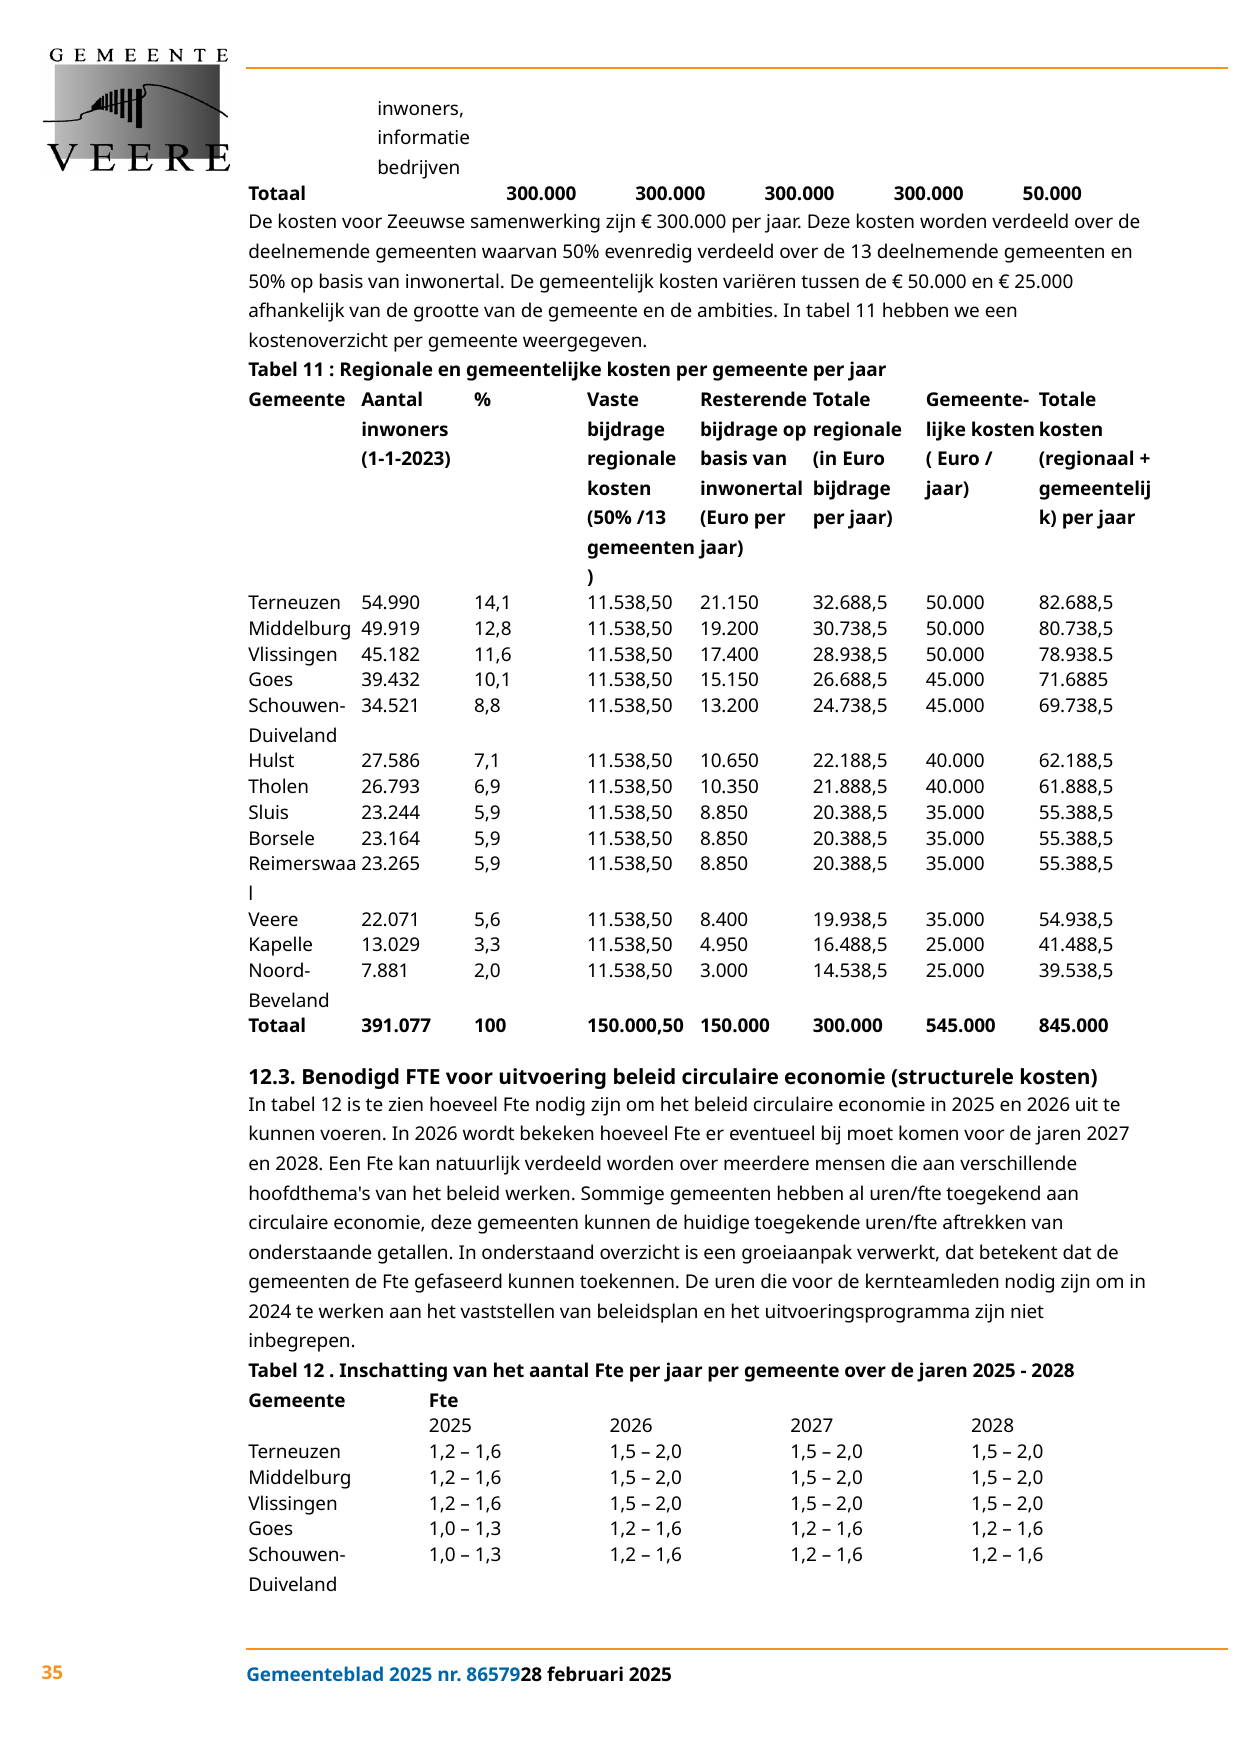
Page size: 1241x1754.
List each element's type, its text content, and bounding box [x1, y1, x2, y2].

table_cell 45.000 [926, 667, 1038, 692]
table_cell 11,6 [474, 641, 587, 667]
table_cell Totaal [248, 180, 377, 205]
table_cell 2027 [790, 1413, 971, 1438]
table_cell 23.164 [361, 825, 474, 851]
table_cell 26.793 [361, 774, 474, 799]
table_cell 21.888,5 [813, 774, 926, 799]
table_cell 55.388,5 [1039, 825, 1152, 851]
text In tabel 12 is te zien hoeveel Fte nodig zijn om het beleid circulaire economie in 2025 en 2026 uit te kunnen voeren. In 2026 wordt bekeken hoeveel Fte er eventueel bij moet komen voor de jaren 2027 en 2028. Een Fte kan natuurlijk verdeeld worden over meerdere mensen die aan verschillende hoofdthema's van het beleid werken. Sommige gemeenten hebben al uren/fte toegekend aan circulaire economie, deze gemeenten kunnen de huidige toegekende uren/fte aftrekken van onderstaande getallen. In onderstaand overzicht is een groeiaanpak verwerkt, dat betekent dat de gemeenten de Fte gefaseerd kunnen toekennen. De uren die voor de kernteamleden nodig zijn om in 2024 te werken aan het vaststellen van beleidsplan en het uitvoeringsprogramma zijn niet inbegrepen. [248, 1091, 1152, 1353]
table_cell Vlissingen [248, 641, 361, 667]
table_cell 54.990 [361, 590, 474, 615]
table_cell 16.488,5 [813, 932, 926, 957]
table_cell 1,5 – 2,0 [609, 1490, 790, 1516]
table_cell 50.000 [1023, 180, 1152, 205]
table_cell 7,1 [474, 748, 587, 773]
table_cell 45.182 [361, 641, 474, 667]
table_cell 1,2 – 1,6 [971, 1541, 1152, 1597]
table_cell 78.938.5 [1039, 641, 1152, 667]
table_cell 11.538,50 [587, 774, 700, 799]
table_cell [248, 95, 377, 180]
table_cell 62.188,5 [1039, 748, 1152, 773]
table_cell Goes [248, 1516, 429, 1541]
table_cell 150.000 [700, 1013, 813, 1038]
table_cell 15.150 [700, 667, 813, 692]
table_cell 150.000,50 [587, 1013, 700, 1038]
table_cell Kapelle [248, 932, 361, 957]
table_cell 1,2 – 1,6 [971, 1516, 1152, 1541]
table_cell 21.150 [700, 590, 813, 615]
table_cell 25.000 [926, 932, 1038, 957]
table_cell 41.488,5 [1039, 932, 1152, 957]
table_cell 8,8 [474, 693, 587, 748]
table_cell 11.538,50 [587, 906, 700, 932]
table_cell 3.000 [700, 958, 813, 1013]
table_cell [506, 95, 635, 180]
table_cell 13.200 [700, 693, 813, 748]
table_cell 45.000 [926, 693, 1038, 748]
table_cell 5,9 [474, 825, 587, 851]
table_cell 32.688,5 [813, 590, 926, 615]
table_cell 55.388,5 [1039, 851, 1152, 906]
table_cell 34.521 [361, 693, 474, 748]
table_cell 40.000 [926, 774, 1038, 799]
table_cell 10,1 [474, 667, 587, 692]
table_cell 50.000 [926, 615, 1038, 641]
table_cell Hulst [248, 748, 361, 773]
table_header Gemeente [248, 386, 361, 589]
table_cell 1,2 – 1,6 [609, 1541, 790, 1597]
table_cell 19.938,5 [813, 906, 926, 932]
table_cell 39.432 [361, 667, 474, 692]
table_cell 82.688,5 [1039, 590, 1152, 615]
table_cell 80.738,5 [1039, 615, 1152, 641]
table_cell 24.738,5 [813, 693, 926, 748]
table_cell 49.919 [361, 615, 474, 641]
table_cell 11.538,50 [587, 958, 700, 1013]
table_cell [635, 95, 764, 180]
table_cell 2025 [429, 1413, 609, 1438]
table_cell inwoners, informatie bedrijven [377, 95, 506, 180]
table_cell 20.388,5 [813, 851, 926, 906]
table_cell 5,6 [474, 906, 587, 932]
table_cell 8.850 [700, 851, 813, 906]
table_cell 39.538,5 [1039, 958, 1152, 1013]
table_cell 300.000 [894, 180, 1022, 205]
table_cell 50.000 [926, 590, 1038, 615]
table_cell 11.538,50 [587, 799, 700, 825]
table_cell 1,2 – 1,6 [429, 1464, 609, 1490]
table_cell 10.350 [700, 774, 813, 799]
table_cell 30.738,5 [813, 615, 926, 641]
table_cell 1,2 – 1,6 [429, 1490, 609, 1516]
table_cell [377, 180, 506, 205]
table_cell 20.388,5 [813, 799, 926, 825]
table_cell 61.888,5 [1039, 774, 1152, 799]
table_cell 1,5 – 2,0 [790, 1464, 971, 1490]
table_header Fte [429, 1387, 1152, 1413]
table_cell 23.244 [361, 799, 474, 825]
table_header Totale kosten (regionaal + gemeentelijk) per jaar [1039, 386, 1152, 589]
table_cell Terneuzen [248, 1438, 429, 1464]
table_cell 1,2 – 1,6 [790, 1541, 971, 1597]
table_cell 1,5 – 2,0 [609, 1464, 790, 1490]
table_cell 1,5 – 2,0 [609, 1438, 790, 1464]
table_cell 35.000 [926, 799, 1038, 825]
table_cell Noord-Beveland [248, 958, 361, 1013]
table_cell 300.000 [764, 180, 893, 205]
table_cell 69.738,5 [1039, 693, 1152, 748]
table_cell 40.000 [926, 748, 1038, 773]
table_cell 8.850 [700, 825, 813, 851]
table_cell 22.188,5 [813, 748, 926, 773]
table_cell 1,0 – 1,3 [429, 1516, 609, 1541]
table_cell 6,9 [474, 774, 587, 799]
table_cell 11.538,50 [587, 693, 700, 748]
table_cell 1,0 – 1,3 [429, 1541, 609, 1597]
table_cell 27.586 [361, 748, 474, 773]
text Tabel 12 . Inschatting van het aantal Fte per jaar per gemeente over de jaren 2025 - 2028 [248, 1357, 1152, 1383]
table_cell 10.650 [700, 748, 813, 773]
table_cell [894, 95, 1022, 180]
table_cell Reimerswaal [248, 851, 361, 906]
table_cell Vlissingen [248, 1490, 429, 1516]
table_header Vaste bijdrage regionale kosten (50% /13 gemeenten) [587, 386, 700, 589]
table_cell 11.538,50 [587, 932, 700, 957]
table_cell [248, 1413, 429, 1438]
table_cell 2028 [971, 1413, 1152, 1438]
table_cell Schouwen-Duiveland [248, 1541, 429, 1597]
table_cell 391.077 [361, 1013, 474, 1038]
table_cell 1,2 – 1,6 [609, 1516, 790, 1541]
table_cell 845.000 [1039, 1013, 1152, 1038]
table_cell 300.000 [635, 180, 764, 205]
table_cell 12,8 [474, 615, 587, 641]
table_cell 14,1 [474, 590, 587, 615]
table_cell 50.000 [926, 641, 1038, 667]
table_header Totale regionale (in Euro bijdrage per jaar) [813, 386, 926, 589]
table_header Gemeente-lijke kosten ( Euro / jaar) [926, 386, 1038, 589]
table_cell Totaal [248, 1013, 361, 1038]
table_cell 25.000 [926, 958, 1038, 1013]
table_cell 5,9 [474, 851, 587, 906]
table_cell 8.400 [700, 906, 813, 932]
table_cell 13.029 [361, 932, 474, 957]
table_cell 100 [474, 1013, 587, 1038]
table_cell 11.538,50 [587, 590, 700, 615]
table_cell Veere [248, 906, 361, 932]
table_cell 1,5 – 2,0 [790, 1438, 971, 1464]
text 12.3. Benodigd FTE voor uitvoering beleid circulaire economie (structurele kosten) [248, 1062, 1152, 1091]
picture [41, 47, 231, 172]
table_cell 1,5 – 2,0 [971, 1438, 1152, 1464]
table_cell Tholen [248, 774, 361, 799]
table_cell 14.538,5 [813, 958, 926, 1013]
table_cell 7.881 [361, 958, 474, 1013]
table_cell 71.6885 [1039, 667, 1152, 692]
table_header Gemeente [248, 1387, 429, 1413]
table_cell Sluis [248, 799, 361, 825]
table_cell 8.850 [700, 799, 813, 825]
text De kosten voor Zeeuwse samenwerking zijn € 300.000 per jaar. Deze kosten worden verdeeld over de deelnemende gemeenten waarvan 50% evenredig verdeeld over de 13 deelnemende gemeenten en 50% op basis van inwonertal. De gemeentelijk kosten variëren tussen de € 50.000 en € 25.000 afhankelijk van de grootte van de gemeente en de ambities. In tabel 11 hebben we een kostenoverzicht per gemeente weergegeven. [248, 209, 1152, 353]
table_cell 23.265 [361, 851, 474, 906]
table_cell 54.938,5 [1039, 906, 1152, 932]
table_cell 19.200 [700, 615, 813, 641]
table_cell 2,0 [474, 958, 587, 1013]
table_cell 17.400 [700, 641, 813, 667]
table_cell Schouwen-Duiveland [248, 693, 361, 748]
table_cell 5,9 [474, 799, 587, 825]
table_cell 35.000 [926, 825, 1038, 851]
table_cell 28.938,5 [813, 641, 926, 667]
table_cell 55.388,5 [1039, 799, 1152, 825]
table_cell 11.538,50 [587, 667, 700, 692]
table_cell 11.538,50 [587, 615, 700, 641]
text Tabel 11 : Regionale en gemeentelijke kosten per gemeente per jaar [248, 357, 1152, 382]
table_cell 11.538,50 [587, 748, 700, 773]
table_cell Borsele [248, 825, 361, 851]
table_header % [474, 386, 587, 589]
table_cell 1,2 – 1,6 [790, 1516, 971, 1541]
table_cell 1,5 – 2,0 [971, 1464, 1152, 1490]
table_cell 35.000 [926, 906, 1038, 932]
table_cell 300.000 [506, 180, 635, 205]
table_cell 35.000 [926, 851, 1038, 906]
table_cell Terneuzen [248, 590, 361, 615]
table_cell 11.538,50 [587, 825, 700, 851]
table_header Resterende bijdrage op basis van inwonertal (Euro per jaar) [700, 386, 813, 589]
table_cell 20.388,5 [813, 825, 926, 851]
table_cell [1023, 95, 1152, 180]
table_cell 545.000 [926, 1013, 1038, 1038]
table_cell 1,5 – 2,0 [971, 1490, 1152, 1516]
table_cell Middelburg [248, 615, 361, 641]
table_cell 1,2 – 1,6 [429, 1438, 609, 1464]
table_cell 11.538,50 [587, 851, 700, 906]
table_header Aantal inwoners (1-1-2023) [361, 386, 474, 589]
table_cell Goes [248, 667, 361, 692]
table_cell 3,3 [474, 932, 587, 957]
table_cell 4.950 [700, 932, 813, 957]
table_cell 1,5 – 2,0 [790, 1490, 971, 1516]
table_cell [764, 95, 893, 180]
table_cell 2026 [609, 1413, 790, 1438]
table_cell 26.688,5 [813, 667, 926, 692]
table_cell 300.000 [813, 1013, 926, 1038]
table_cell 22.071 [361, 906, 474, 932]
table_cell Middelburg [248, 1464, 429, 1490]
table_cell 11.538,50 [587, 641, 700, 667]
